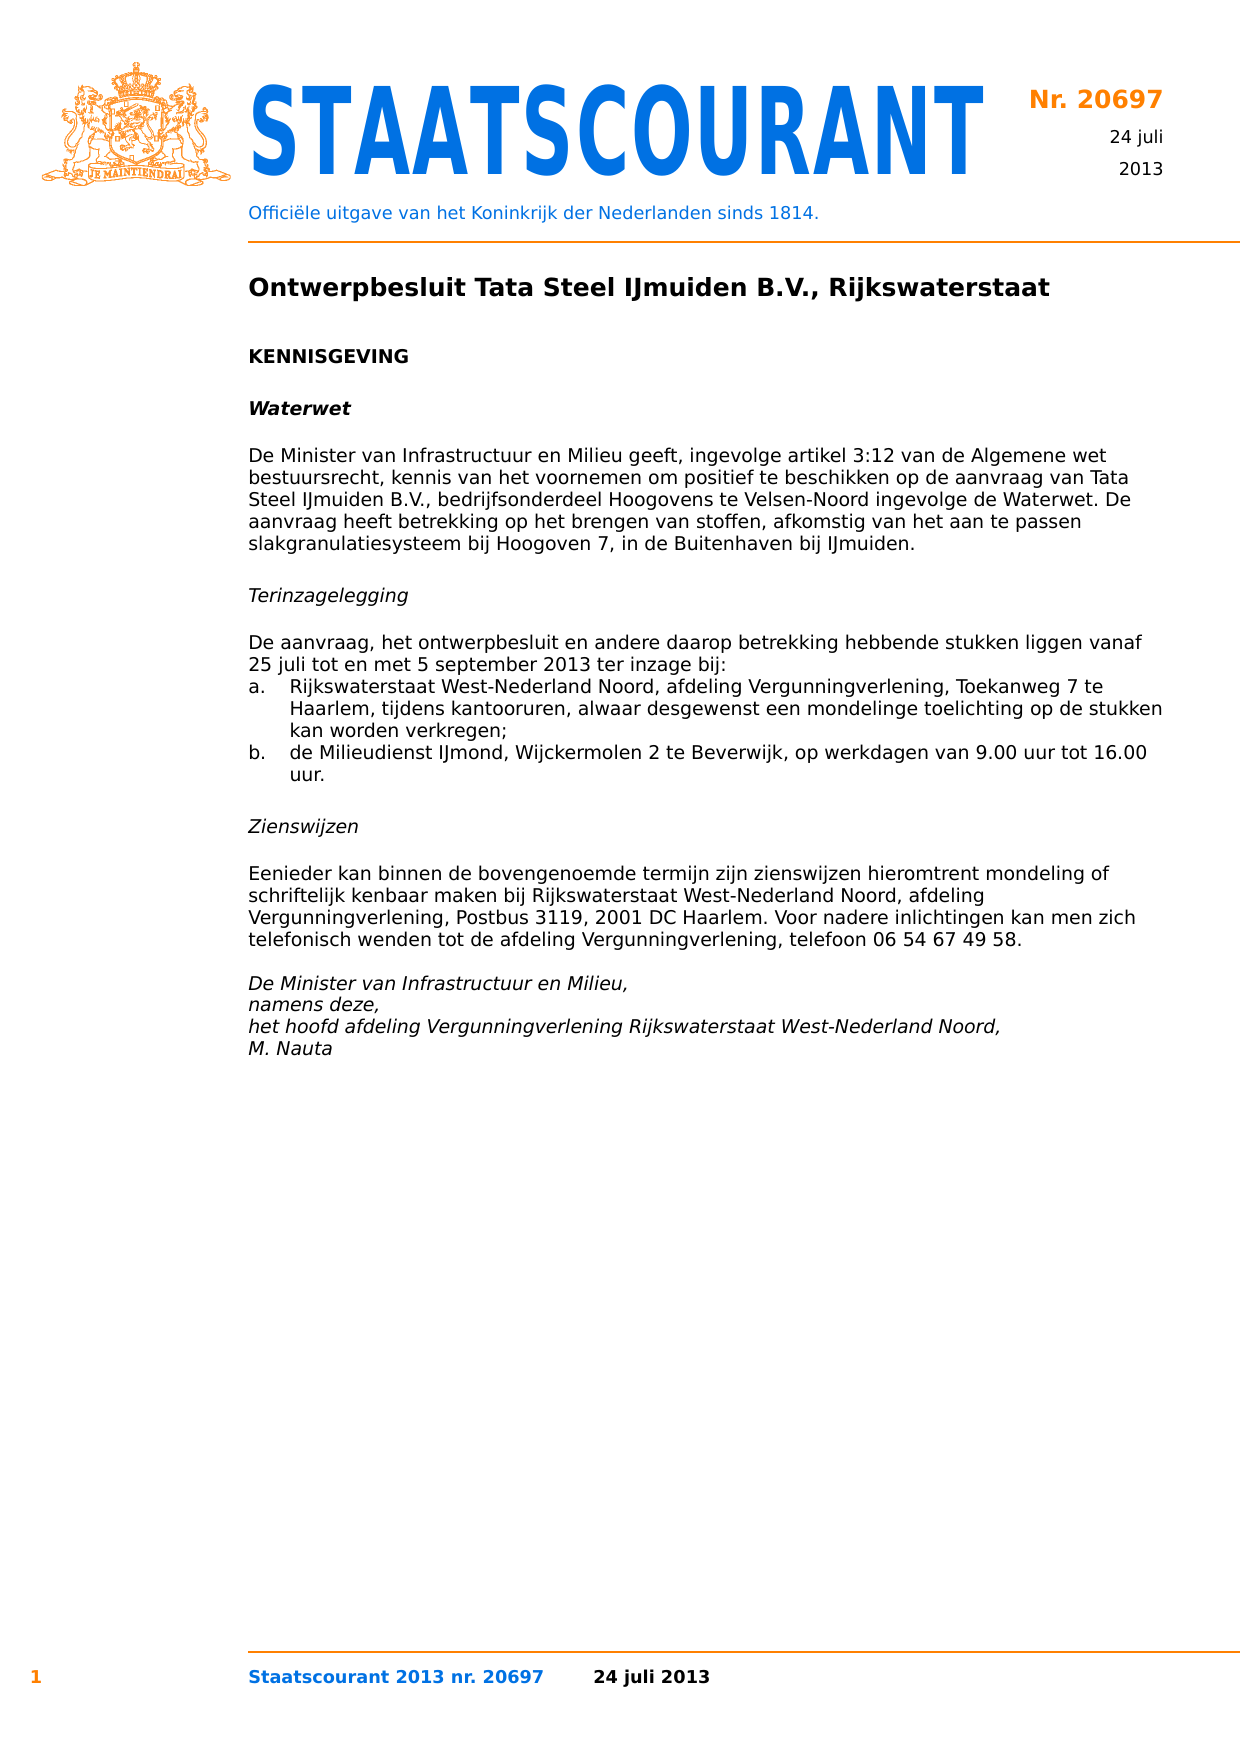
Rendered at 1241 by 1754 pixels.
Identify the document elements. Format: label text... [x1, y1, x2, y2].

text Eenieder kan binnen de bovengenoemde termijn zijn zienswijzen hieromtrent mondeling of schriftelijk kenbaar maken bij Rijkswaterstaat West-Nederland Noord, afdeling Vergunningverlening, Postbus 3119, 2001 DC Haarlem. Voor nadere inlichtingen kan men zich telefonisch wenden tot de afdeling Vergunningverlening, telefoon 06 54 67 49 58. [248, 863, 1163, 951]
text De aanvraag, het ontwerpbesluit en andere daarop betrekking hebbende stukken liggen vanaf 25 juli tot en met 5 september 2013 ter inzage bij: [248, 632, 1163, 676]
table_header [25, 62, 248, 241]
text De Minister van Infrastructuur en Milieu, namens deze, het hoofd afdeling Vergunningverlening Rijkswaterstaat West-Nederland Noord, M. Nauta [248, 972, 1163, 1060]
subtitle Ontwerpbesluit Tata Steel IJmuiden B.V., Rijkswaterstaat [248, 273, 1163, 302]
text a. Rijkswaterstaat West-Nederland Noord, afdeling Vergunningverlening, Toekanweg 7 te Haarlem, tijdens kantooruren, alwaar desgewenst een mondelinge toelichting op de stukken kan worden verkregen; [248, 676, 1163, 742]
subtitle Terinzagelegging [248, 585, 1163, 607]
table_cell 2013 [998, 153, 1240, 203]
table_cell 24 juli [998, 121, 1240, 153]
subtitle KENNISGEVING [248, 346, 1163, 368]
table_cell Officiële uitgave van het Koninkrijk der Nederlanden sinds 1814. [248, 203, 1240, 241]
subtitle Zienswijzen [248, 816, 1163, 838]
picture [41, 62, 231, 186]
subtitle Waterwet [248, 398, 1163, 420]
text De Minister van Infrastructuur en Milieu geeft, ingevolge artikel 3:12 van de Algemene wet bestuursrecht, kennis van het voornemen om positief te beschikken op de aanvraag van Tata Steel IJmuiden B.V., bedrijfsonderdeel Hoogovens te Velsen-Noord ingevolge de Waterwet. De aanvraag heeft betrekking op het brengen van stoffen, afkomstig van het aan te passen slakgranulatiesysteem bij Hoogoven 7, in de Buitenhaven bij IJmuiden. [248, 445, 1163, 555]
table_header STAATSCOURANT [248, 62, 998, 203]
table_header Nr. 20697 [998, 62, 1240, 121]
text b. de Milieudienst IJmond, Wijckermolen 2 te Beverwijk, op werkdagen van 9.00 uur tot 16.00 uur. [248, 742, 1163, 786]
